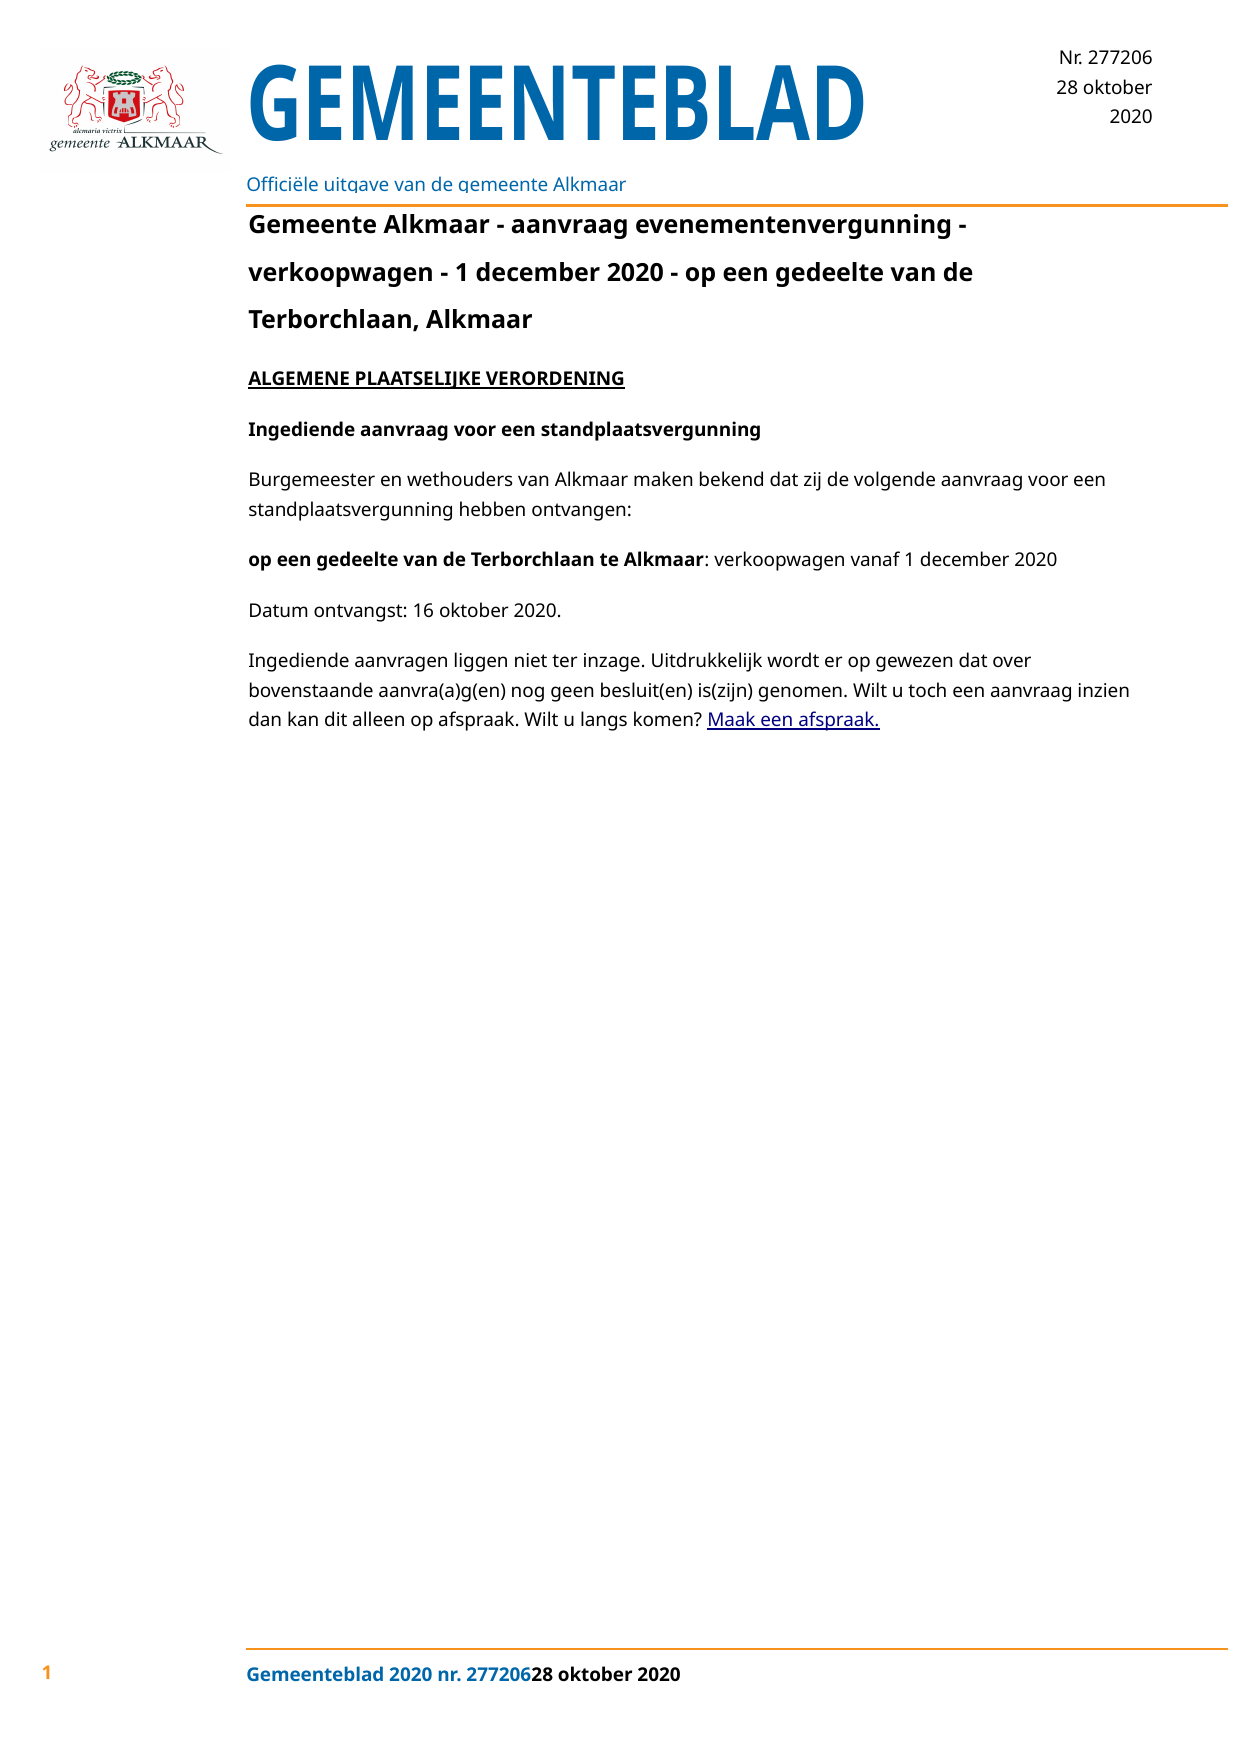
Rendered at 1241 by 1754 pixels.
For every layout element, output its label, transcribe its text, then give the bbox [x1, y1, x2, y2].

text op een gedeelte van de Terborchlaan te Alkmaar: verkoopwagen vanaf 1 december 2020 [248, 546, 1152, 572]
text ALGEMENE PLAATSELIJKE VERORDENING [248, 366, 1152, 391]
text Datum ontvangst: 16 oktober 2020. [248, 597, 1152, 622]
text Ingediende aanvraag voor een standplaatsvergunning [248, 416, 1152, 442]
text Gemeente Alkmaar - aanvraag evenementenvergunning - verkoopwagen - 1 december 2020 - op een gedeelte van de Terborchlaan, Alkmaar [248, 207, 1152, 336]
text Burgemeester en wethouders van Alkmaar maken bekend dat zij de volgende aanvraag voor een standplaatsvergunning hebben ontvangen: [248, 466, 1152, 522]
text Ingediende aanvragen liggen niet ter inzage. Uitdrukkelijk wordt er op gewezen dat over bovenstaande aanvra(a)g(en) nog geen besluit(en) is(zijn) genomen. Wilt u toch een aanvraag inzien dan kan dit alleen op afspraak. Wilt u langs komen? Maak een afspraak. [248, 647, 1152, 732]
picture [41, 47, 231, 172]
